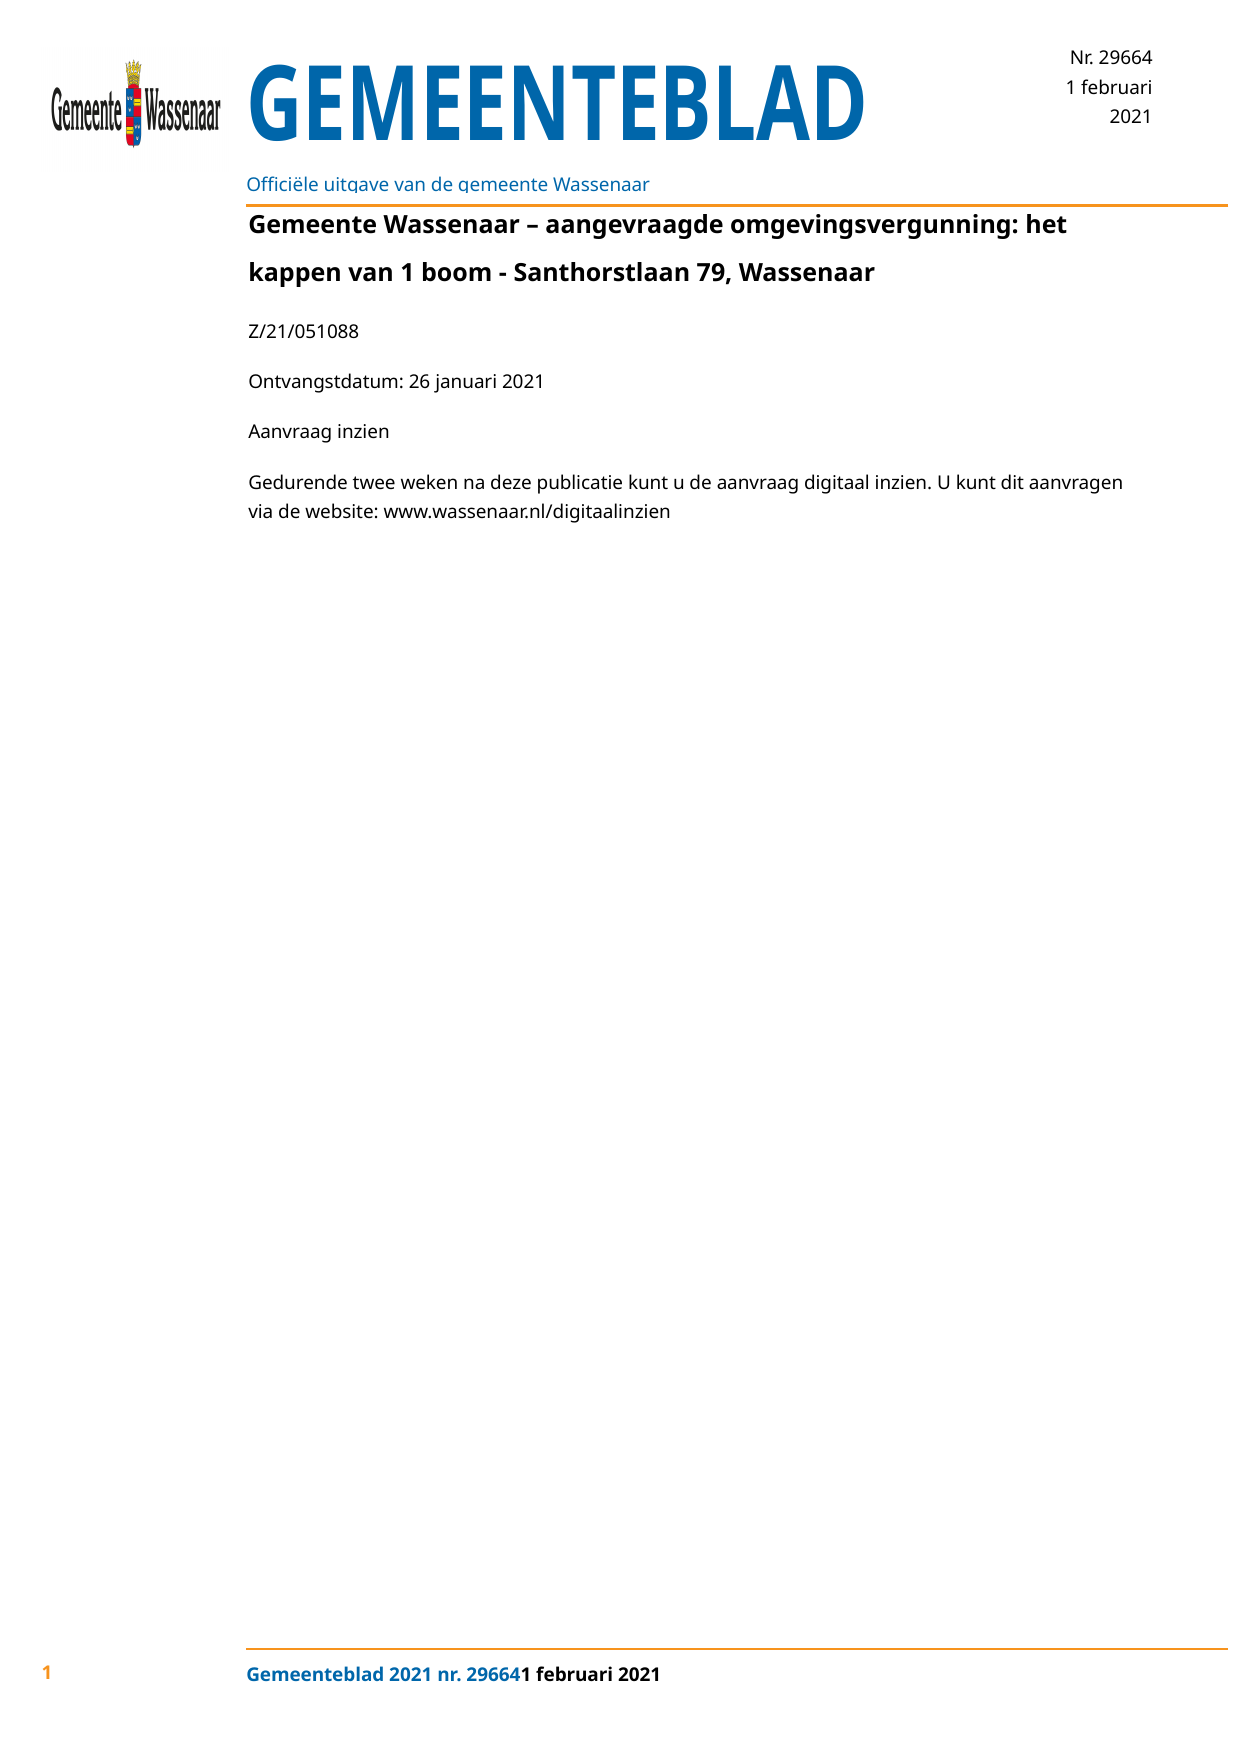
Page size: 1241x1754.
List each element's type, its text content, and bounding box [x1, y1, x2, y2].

text Ontvangstdatum: 26 januari 2021 [248, 368, 1152, 394]
text Gedurende twee weken na deze publicatie kunt u de aanvraag digitaal inzien. U kunt dit aanvragen via de website: www.wassenaar.nl/digitaalinzien [248, 469, 1152, 524]
text Z/21/051088 [248, 318, 1152, 344]
picture [41, 47, 231, 172]
text Gemeente Wassenaar – aangevraagde omgevingsvergunning: het kappen van 1 boom - Santhorstlaan 79, Wassenaar [248, 207, 1152, 288]
text Aanvraag inzien [248, 419, 1152, 444]
